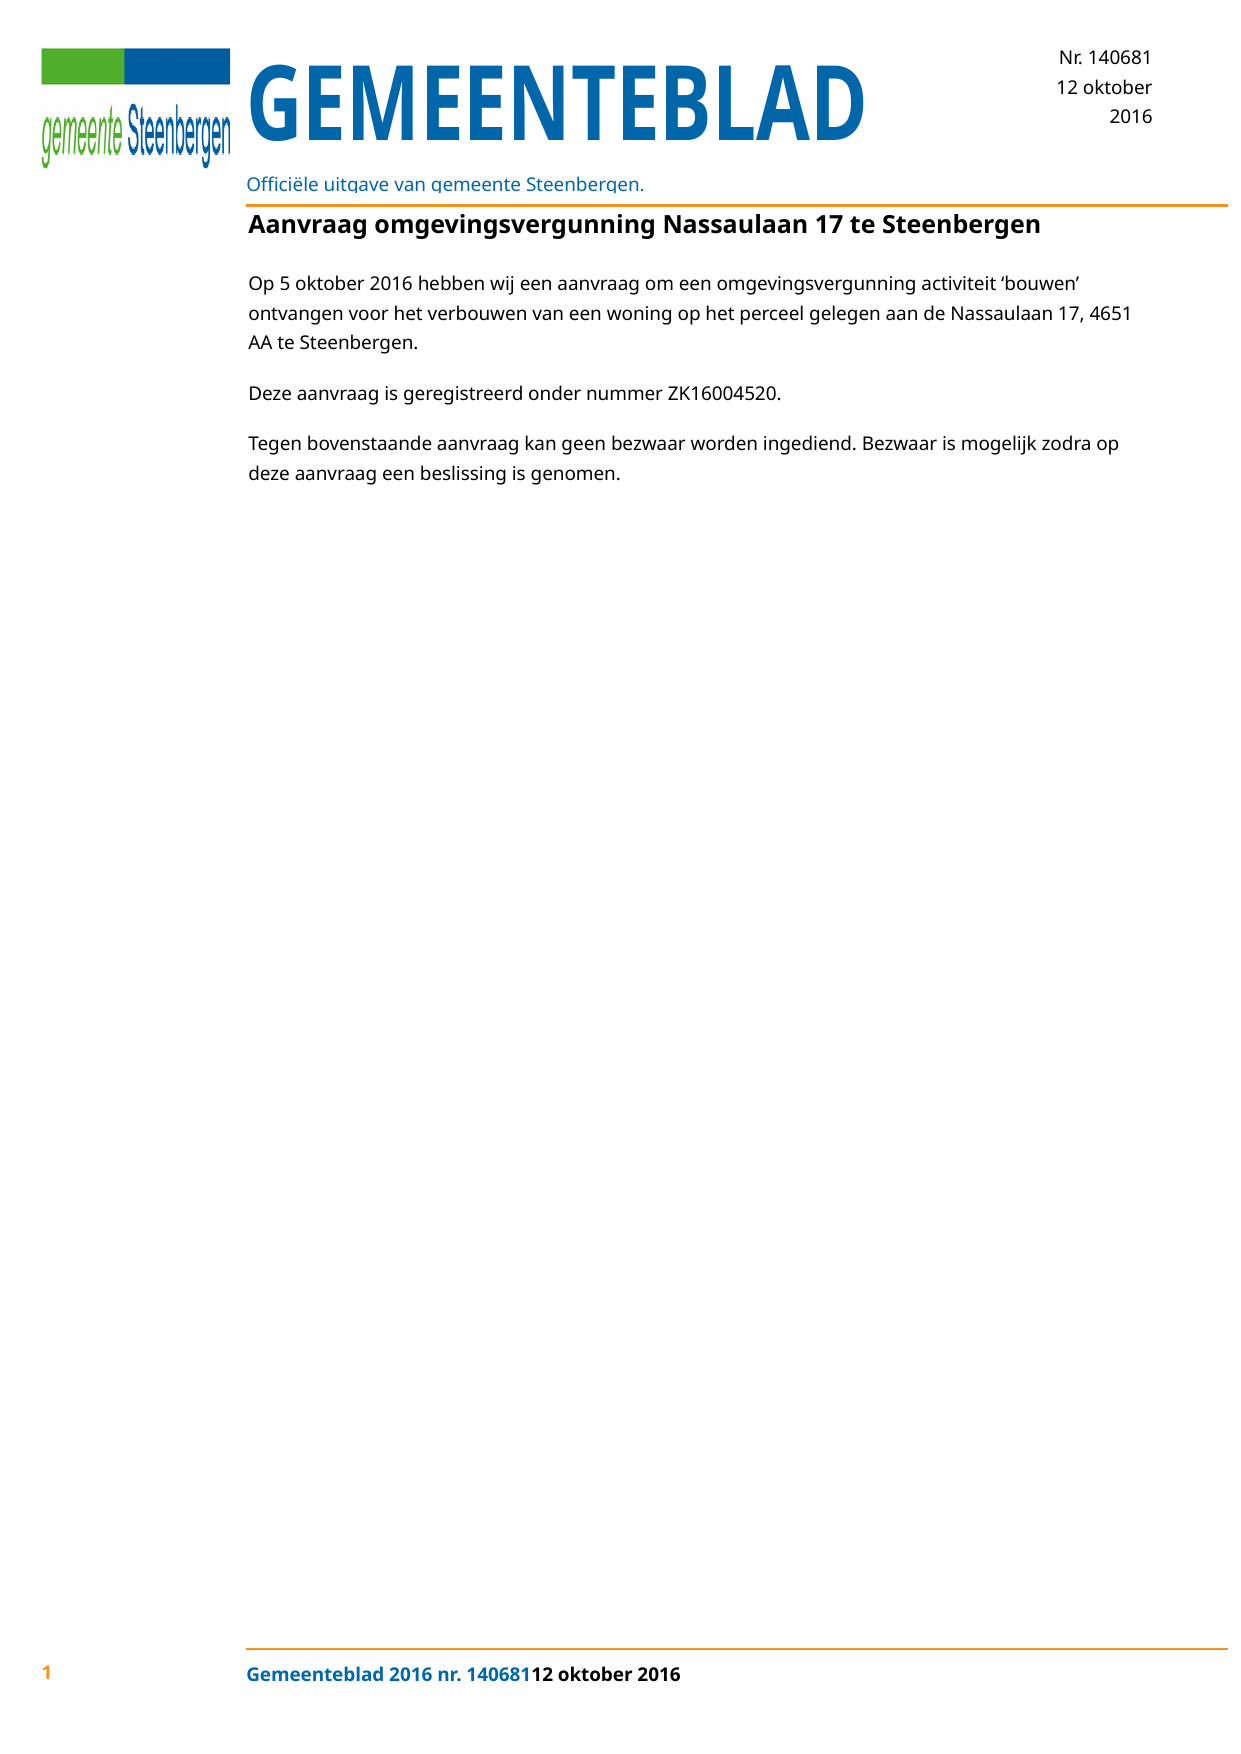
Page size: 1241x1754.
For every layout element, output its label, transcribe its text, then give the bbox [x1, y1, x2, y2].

text Aanvraag omgevingsvergunning Nassaulaan 17 te Steenbergen [248, 207, 1152, 241]
text Tegen bovenstaande aanvraag kan geen bezwaar worden ingediend. Bezwaar is mogelijk zodra op deze aanvraag een beslissing is genomen. [248, 430, 1152, 486]
text Deze aanvraag is geregistreerd onder nummer ZK16004520. [248, 380, 1152, 406]
picture [41, 47, 231, 172]
text Op 5 oktober 2016 hebben wij een aanvraag om een omgevingsvergunning activiteit ‘bouwen’ ontvangen voor het verbouwen van een woning op het perceel gelegen aan de Nassaulaan 17, 4651 AA te Steenbergen. [248, 270, 1152, 355]
